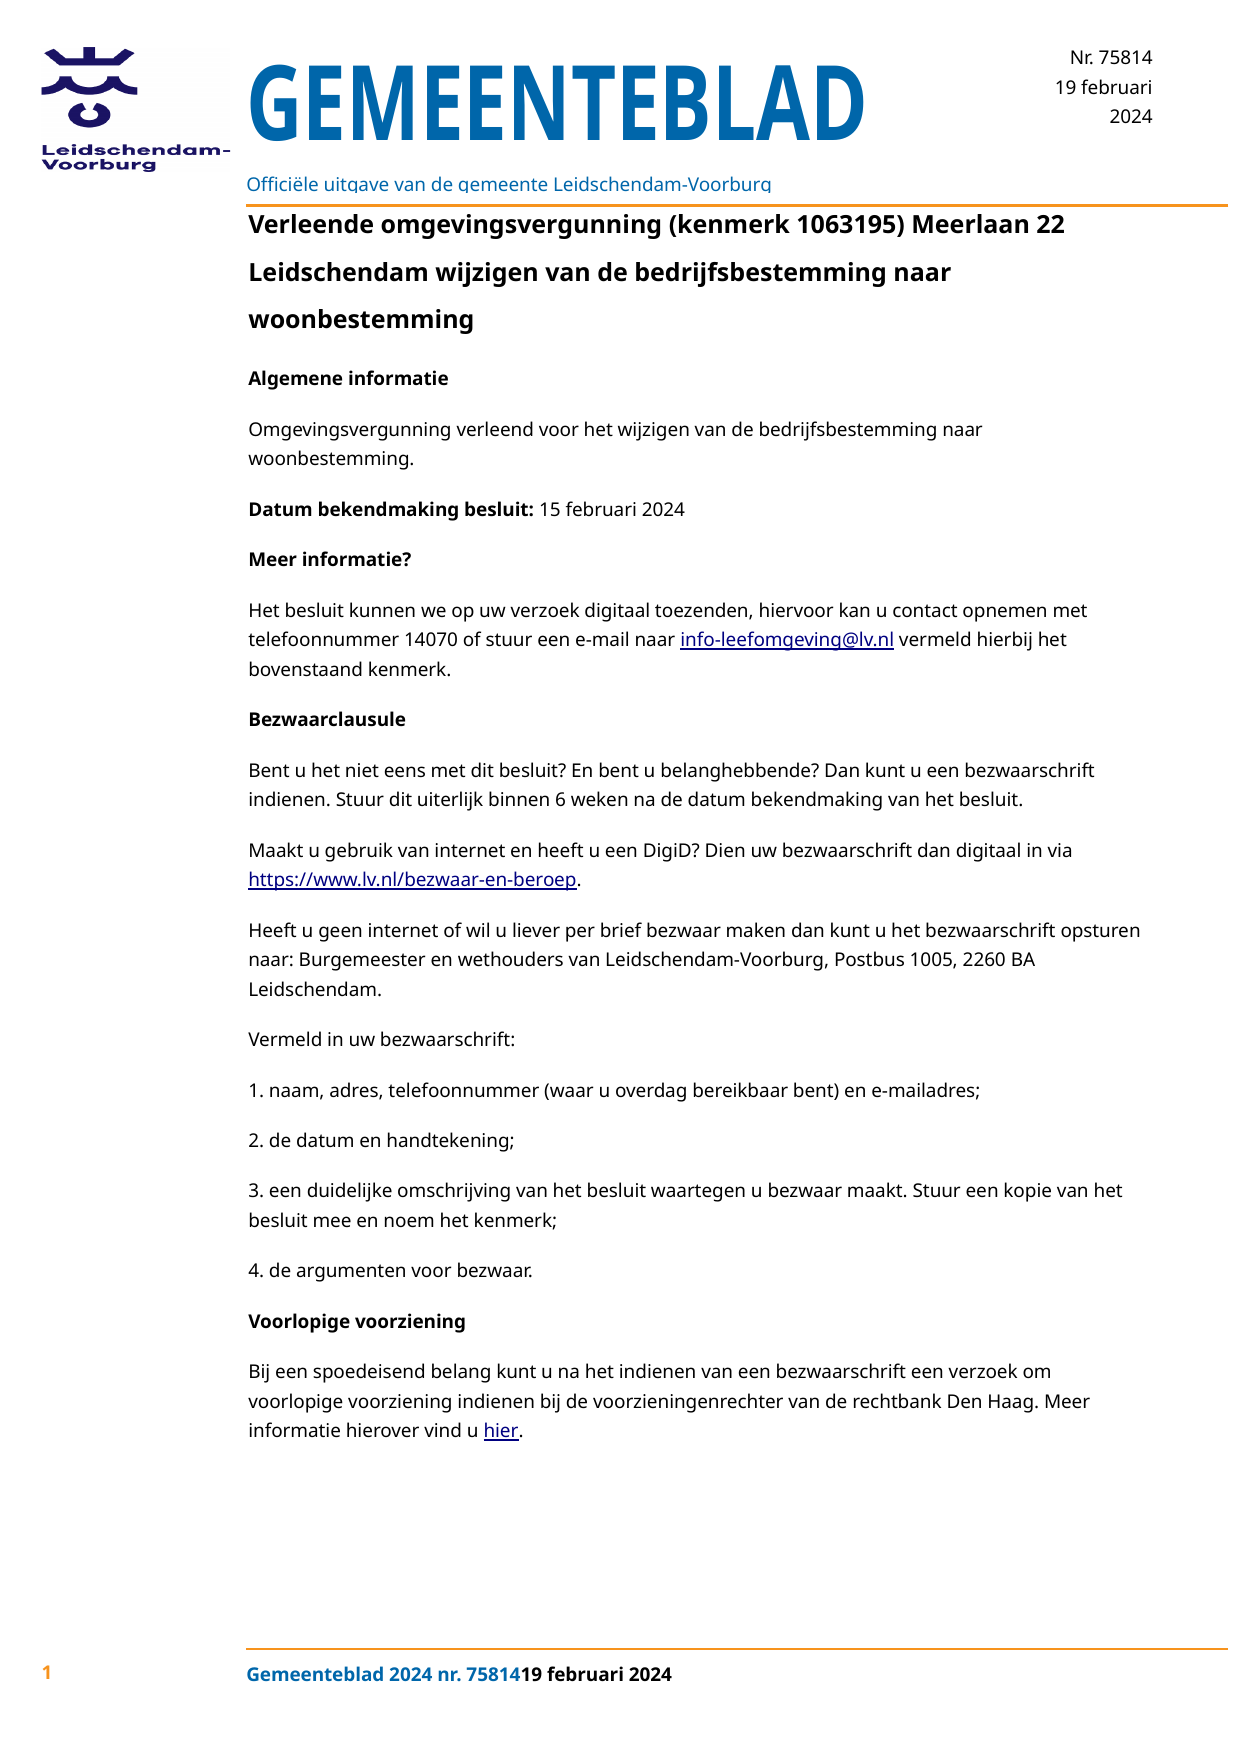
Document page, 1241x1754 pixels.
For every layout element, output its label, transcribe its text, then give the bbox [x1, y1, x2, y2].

text Meer informatie? [248, 546, 1152, 572]
text 2. de datum en handtekening; [248, 1127, 1152, 1153]
text Omgevingsvergunning verleend voor het wijzigen van de bedrijfsbestemming naar woonbestemming. [248, 416, 1152, 471]
text 4. de argumenten voor bezwaar. [248, 1258, 1152, 1283]
text Bezwaarclausule [248, 706, 1152, 732]
picture [41, 47, 231, 172]
text Datum bekendmaking besluit: 15 februari 2024 [248, 496, 1152, 522]
text Heeft u geen internet of wil u liever per brief bezwaar maken dan kunt u het bezwaarschrift opsturen naar: Burgemeester en wethouders van Leidschendam-Voorburg, Postbus 1005, 2260 BA Leidschendam. [248, 917, 1152, 1002]
text 1. naam, adres, telefoonnummer (waar u overdag bereikbaar bent) en e-mailadres; [248, 1077, 1152, 1102]
text Vermeld in uw bezwaarschrift: [248, 1026, 1152, 1052]
text Het besluit kunnen we op uw verzoek digitaal toezenden, hiervoor kan u contact opnemen met telefoonnummer 14070 of stuur een e-mail naar info-leefomgeving@lv.nl vermeld hierbij het bovenstaand kenmerk. [248, 597, 1152, 682]
text Bent u het niet eens met dit besluit? En bent u belanghebbende? Dan kunt u een bezwaarschrift indienen. Stuur dit uiterlijk binnen 6 weken na de datum bekendmaking van het besluit. [248, 757, 1152, 812]
text Verleende omgevingsvergunning (kenmerk 1063195) Meerlaan 22 Leidschendam wijzigen van de bedrijfsbestemming naar woonbestemming [248, 207, 1152, 336]
text Voorlopige voorziening [248, 1308, 1152, 1334]
text Bij een spoedeisend belang kunt u na het indienen van een bezwaarschrift een verzoek om voorlopige voorziening indienen bij de voorzieningenrechter van de rechtbank Den Haag. Meer informatie hierover vind u hier. [248, 1358, 1152, 1443]
text 3. een duidelijke omschrijving van het besluit waartegen u bezwaar maakt. Stuur een kopie van het besluit mee en noem het kenmerk; [248, 1178, 1152, 1233]
text Maakt u gebruik van internet en heeft u een DigiD? Dien uw bezwaarschrift dan digitaal in via https://www.lv.nl/bezwaar-en-beroep. [248, 837, 1152, 892]
text Algemene informatie [248, 366, 1152, 391]
